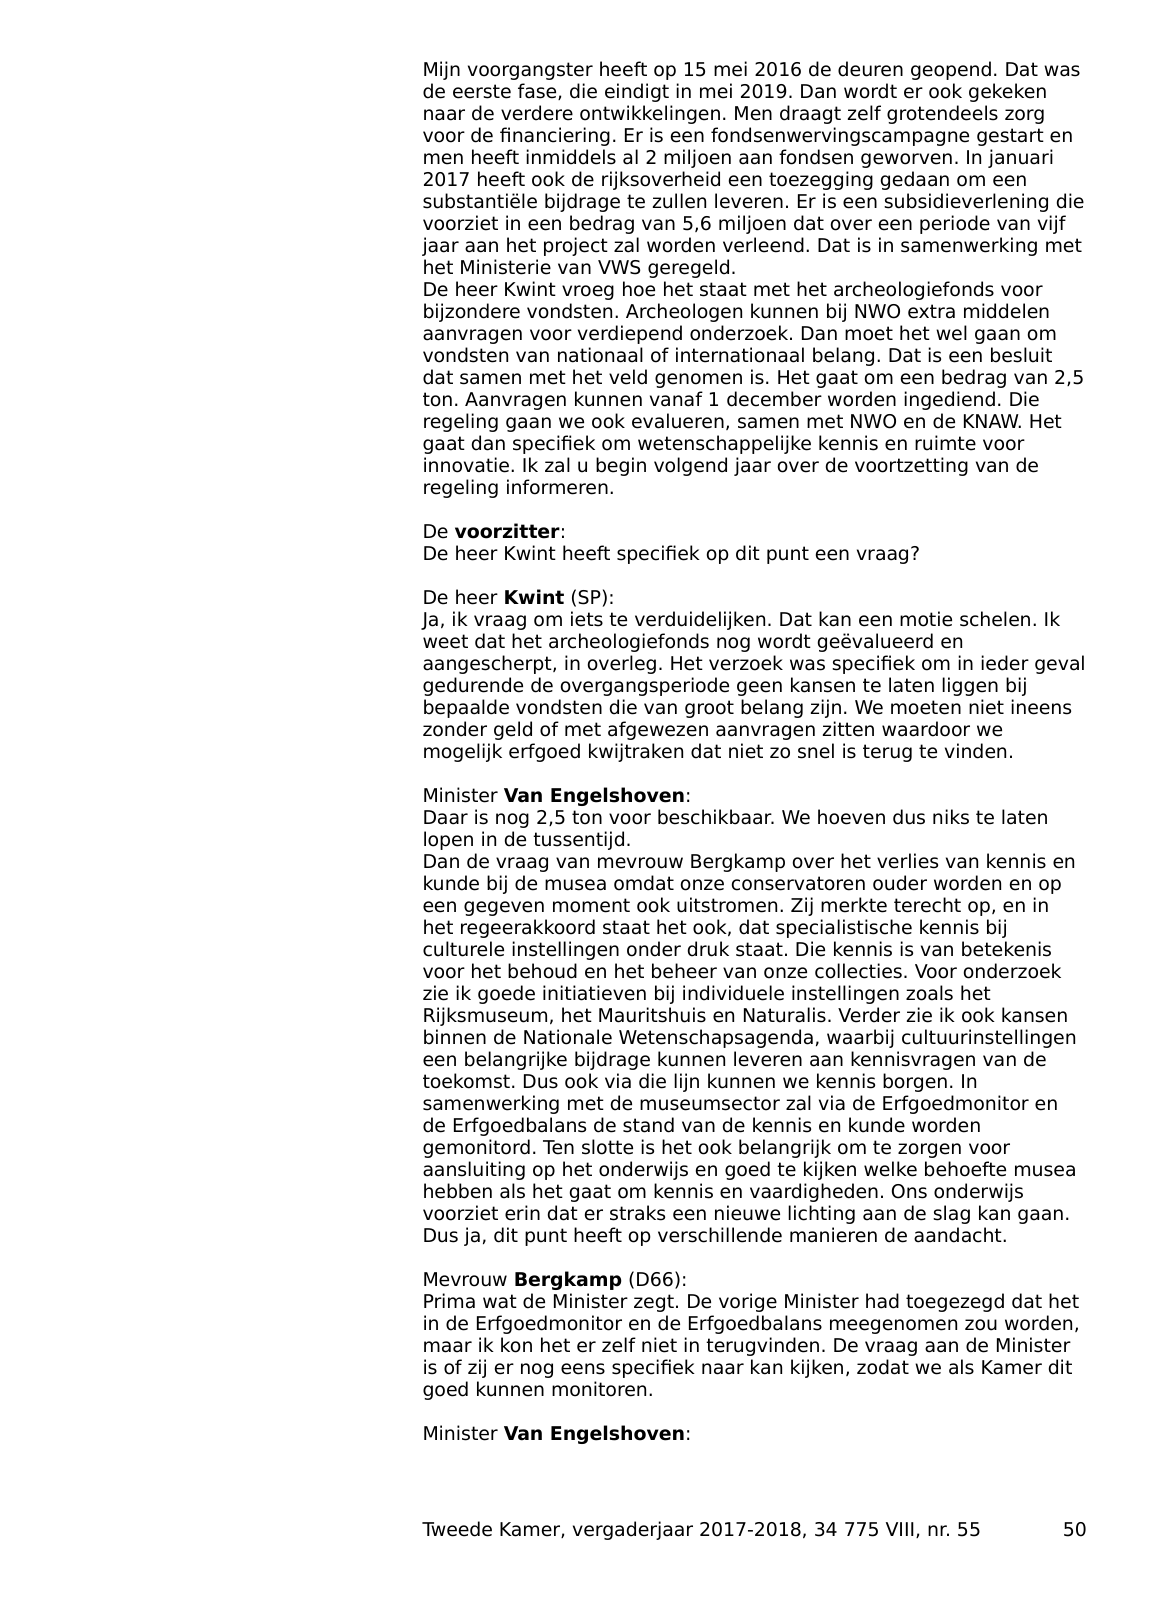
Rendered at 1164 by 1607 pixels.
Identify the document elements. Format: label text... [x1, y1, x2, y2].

text Mijn voorgangster heeft op 15 mei 2016 de deuren geopend. Dat was de eerste fase, die eindigt in mei 2019. Dan wordt er ook gekeken naar de verdere ontwikkelingen. Men draagt zelf grotendeels zorg voor de financiering. Er is een fondsenwervingscampagne gestart en men heeft inmiddels al 2 miljoen aan fondsen geworven. In januari 2017 heeft ook de rijksoverheid een toezegging gedaan om een substantiële bijdrage te zullen leveren. Er is een subsidieverlening die voorziet in een bedrag van 5,6 miljoen dat over een periode van vijf jaar aan het project zal worden verleend. Dat is in samenwerking met het Ministerie van VWS geregeld. [422, 59, 1087, 279]
text Minister Van Engelshoven: [422, 785, 1087, 807]
text De voorzitter: [422, 521, 1087, 543]
text Minister Van Engelshoven: [422, 1423, 1087, 1445]
text Prima wat de Minister zegt. De vorige Minister had toegezegd dat het in de Erfgoedmonitor en de Erfgoedbalans meegenomen zou worden, maar ik kon het er zelf niet in terugvinden. De vraag aan de Minister is of zij er nog eens specifiek naar kan kijken, zodat we als Kamer dit goed kunnen monitoren. [422, 1291, 1087, 1401]
text Mevrouw Bergkamp (D66): [422, 1269, 1087, 1291]
text De heer Kwint (SP): [422, 587, 1087, 609]
text Daar is nog 2,5 ton voor beschikbaar. We hoeven dus niks te laten lopen in de tussentijd. [422, 807, 1087, 851]
text De heer Kwint heeft specifiek op dit punt een vraag? [422, 543, 1087, 565]
text Dan de vraag van mevrouw Bergkamp over het verlies van kennis en kunde bij de musea omdat onze conservatoren ouder worden en op een gegeven moment ook uitstromen. Zij merkte terecht op, en in het regeerakkoord staat het ook, dat specialistische kennis bij culturele instellingen onder druk staat. Die kennis is van betekenis voor het behoud en het beheer van onze collecties. Voor onderzoek zie ik goede initiatieven bij individuele instellingen zoals het Rijksmuseum, het Mauritshuis en Naturalis. Verder zie ik ook kansen binnen de Nationale Wetenschapsagenda, waarbij cultuurinstellingen een belangrijke bijdrage kunnen leveren aan kennisvragen van de toekomst. Dus ook via die lijn kunnen we kennis borgen. In samenwerking met de museumsector zal via de Erfgoedmonitor en de Erfgoedbalans de stand van de kennis en kunde worden gemonitord. Ten slotte is het ook belangrijk om te zorgen voor aansluiting op het onderwijs en goed te kijken welke behoefte musea hebben als het gaat om kennis en vaardigheden. Ons onderwijs voorziet erin dat er straks een nieuwe lichting aan de slag kan gaan. Dus ja, dit punt heeft op verschillende manieren de aandacht. [422, 851, 1087, 1247]
text De heer Kwint vroeg hoe het staat met het archeologiefonds voor bijzondere vondsten. Archeologen kunnen bij NWO extra middelen aanvragen voor verdiepend onderzoek. Dan moet het wel gaan om vondsten van nationaal of internationaal belang. Dat is een besluit dat samen met het veld genomen is. Het gaat om een bedrag van 2,5 ton. Aanvragen kunnen vanaf 1 december worden ingediend. Die regeling gaan we ook evalueren, samen met NWO en de KNAW. Het gaat dan specifiek om wetenschappelijke kennis en ruimte voor innovatie. Ik zal u begin volgend jaar over de voortzetting van de regeling informeren. [422, 279, 1087, 499]
text Ja, ik vraag om iets te verduidelijken. Dat kan een motie schelen. Ik weet dat het archeologiefonds nog wordt geëvalueerd en aangescherpt, in overleg. Het verzoek was specifiek om in ieder geval gedurende de overgangsperiode geen kansen te laten liggen bij bepaalde vondsten die van groot belang zijn. We moeten niet ineens zonder geld of met afgewezen aanvragen zitten waardoor we mogelijk erfgoed kwijtraken dat niet zo snel is terug te vinden. [422, 609, 1087, 763]
